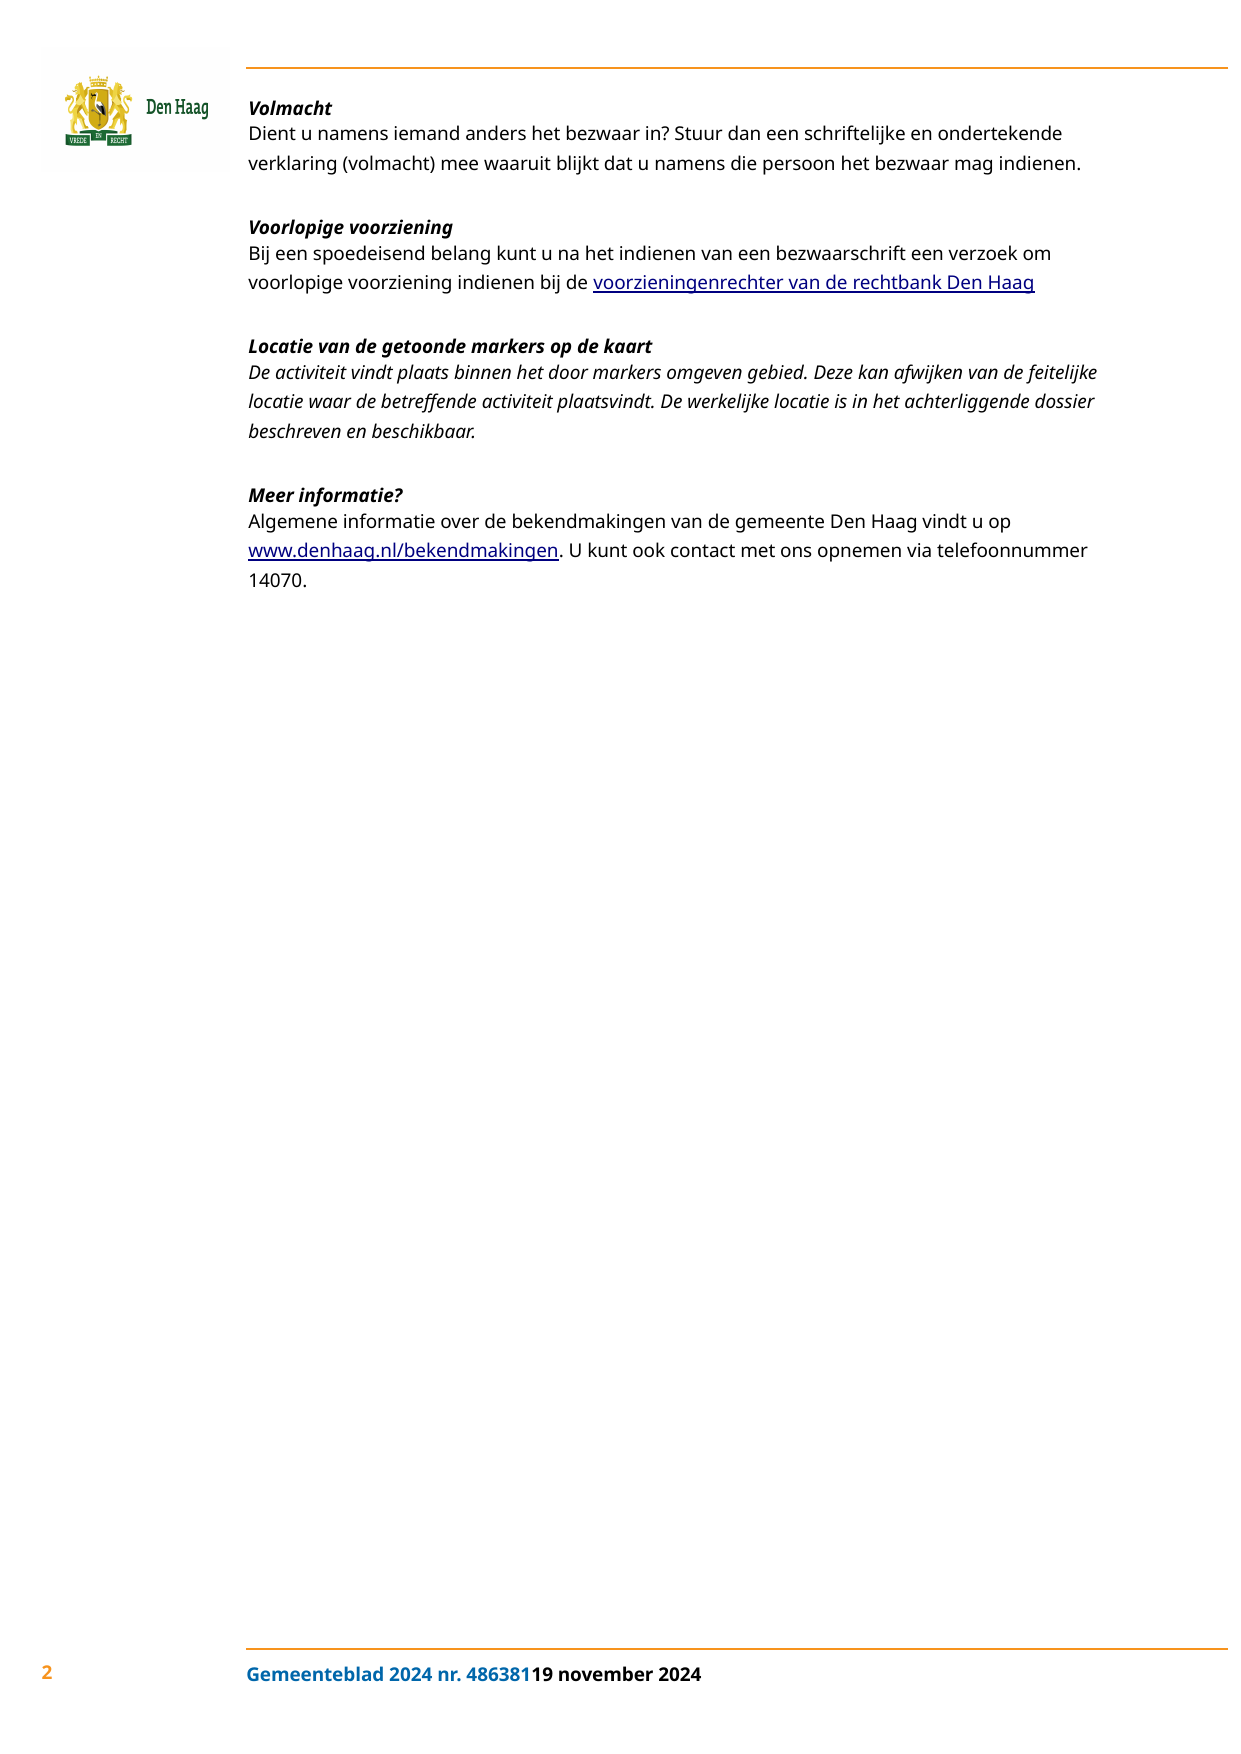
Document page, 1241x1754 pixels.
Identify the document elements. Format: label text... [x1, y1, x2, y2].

text Voorlopige voorziening [248, 214, 1152, 240]
text De activiteit vindt plaats binnen het door markers omgeven gebied. Deze kan afwijken van de feitelijke locatie waar de betreffende activiteit plaatsvindt. De werkelijke locatie is in het achterliggende dossier beschreven en beschikbaar. [248, 359, 1152, 444]
text Locatie van de getoonde markers op de kaart [248, 333, 1152, 359]
text Volmacht [248, 95, 1152, 121]
text Meer informatie? [248, 482, 1152, 508]
text Dient u namens iemand anders het bezwaar in? Stuur dan een schriftelijke en ondertekende verklaring (volmacht) mee waaruit blijkt dat u namens die persoon het bezwaar mag indienen. [248, 121, 1152, 176]
picture [41, 47, 231, 172]
text Algemene informatie over de bekendmakingen van de gemeente Den Haag vindt u op www.denhaag.nl/bekendmakingen. U kunt ook contact met ons opnemen via telefoonnummer 14070. [248, 508, 1152, 593]
text Bij een spoedeisend belang kunt u na het indienen van een bezwaarschrift een verzoek om voorlopige voorziening indienen bij de voorzieningenrechter van de rechtbank Den Haag [248, 240, 1152, 295]
